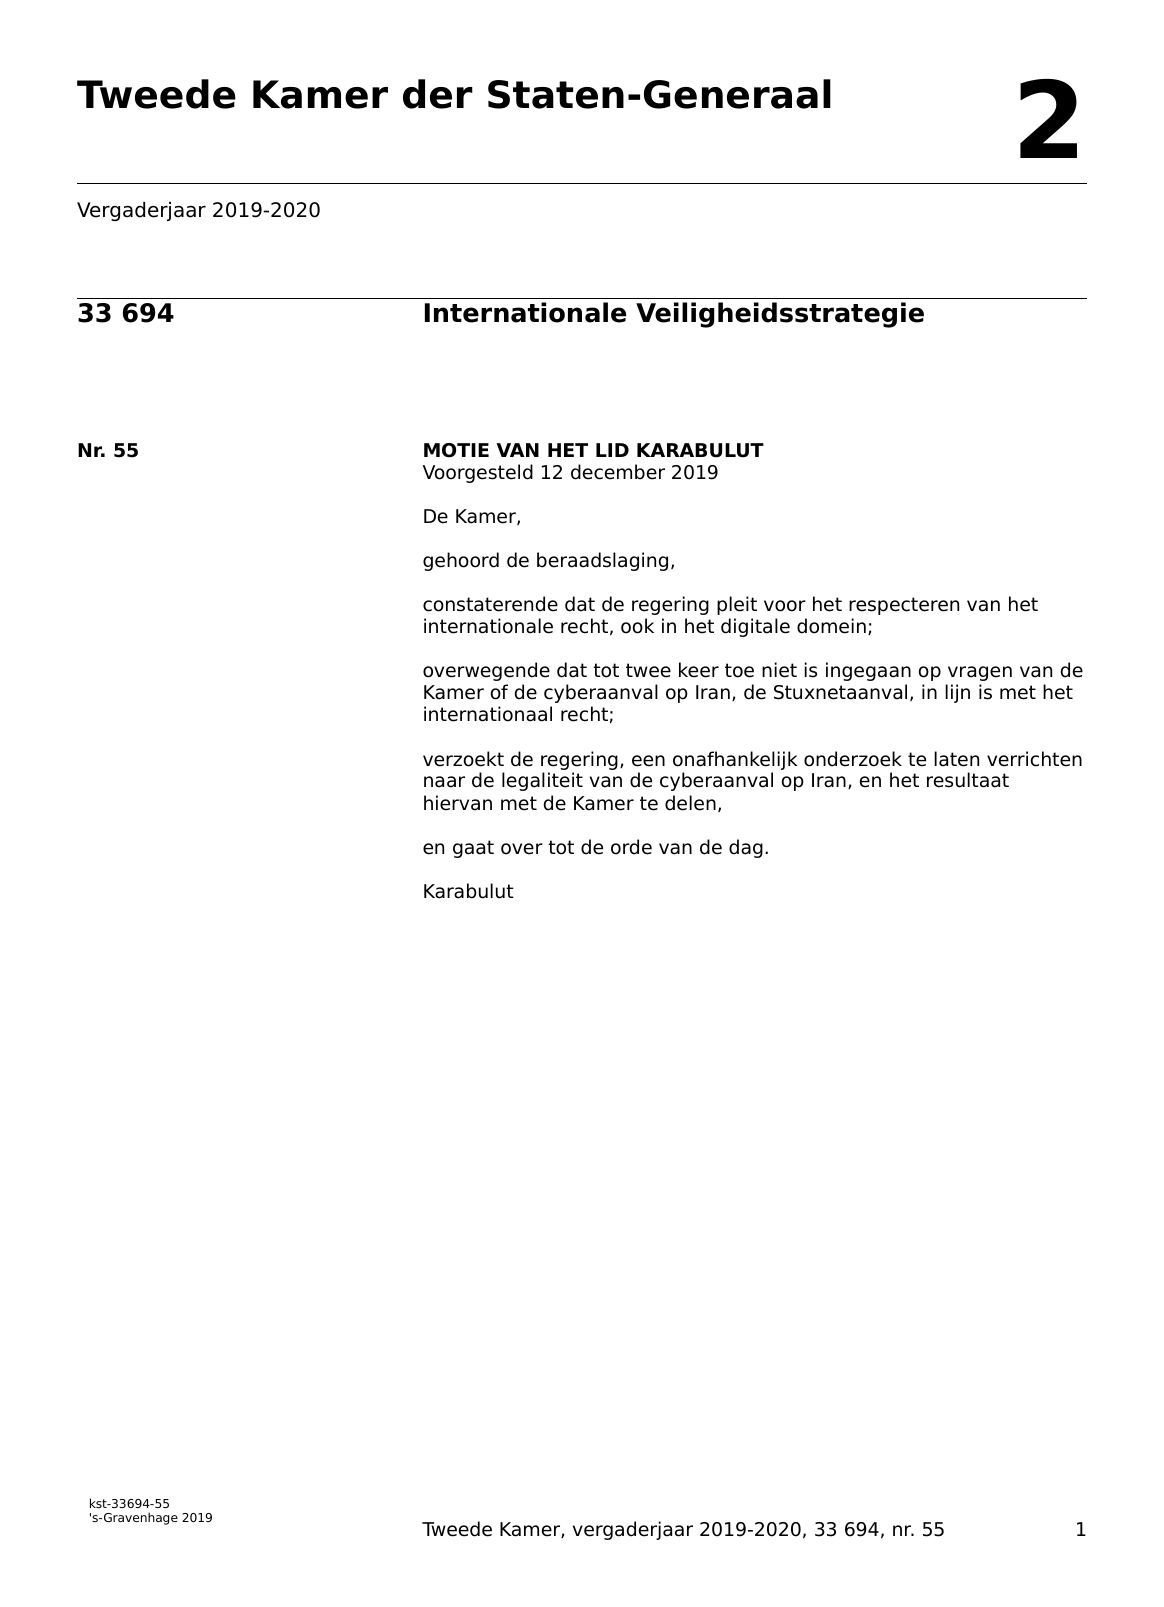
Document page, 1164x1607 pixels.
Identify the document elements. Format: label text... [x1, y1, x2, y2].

table_cell Vergaderjaar 2019-2020 [77, 184, 1087, 298]
text overwegende dat tot twee keer toe niet is ingegaan op vragen van de Kamer of de cyberaanval op Iran, de Stuxnetaanval, in lijn is met het internationaal recht; [422, 660, 1087, 726]
text gehoord de beraadslaging, [422, 550, 1087, 572]
table_header 2 [886, 59, 1087, 183]
text Voorgesteld 12 december 2019 [422, 462, 1087, 484]
text 's-Gravenhage 2019 [88, 1511, 323, 1525]
text Karabulut [422, 881, 1087, 903]
table_header Tweede Kamer der Staten-Generaal [77, 59, 886, 183]
subtitle Nr. 55 MOTIE VAN HET LID KARABULUT [77, 440, 1087, 462]
text De Kamer, [422, 506, 1087, 528]
text constaterende dat de regering pleit voor het respecteren van het internationale recht, ook in het digitale domein; [422, 594, 1087, 638]
text verzoekt de regering, een onafhankelijk onderzoek te laten verrichten naar de legaliteit van de cyberaanval op Iran, en het resultaat hiervan met de Kamer te delen, [422, 748, 1087, 814]
subtitle 33 694 Internationale Veiligheidsstrategie [77, 299, 1087, 329]
text kst-33694-55 [88, 1497, 323, 1511]
text en gaat over tot de orde van de dag. [422, 837, 1087, 858]
